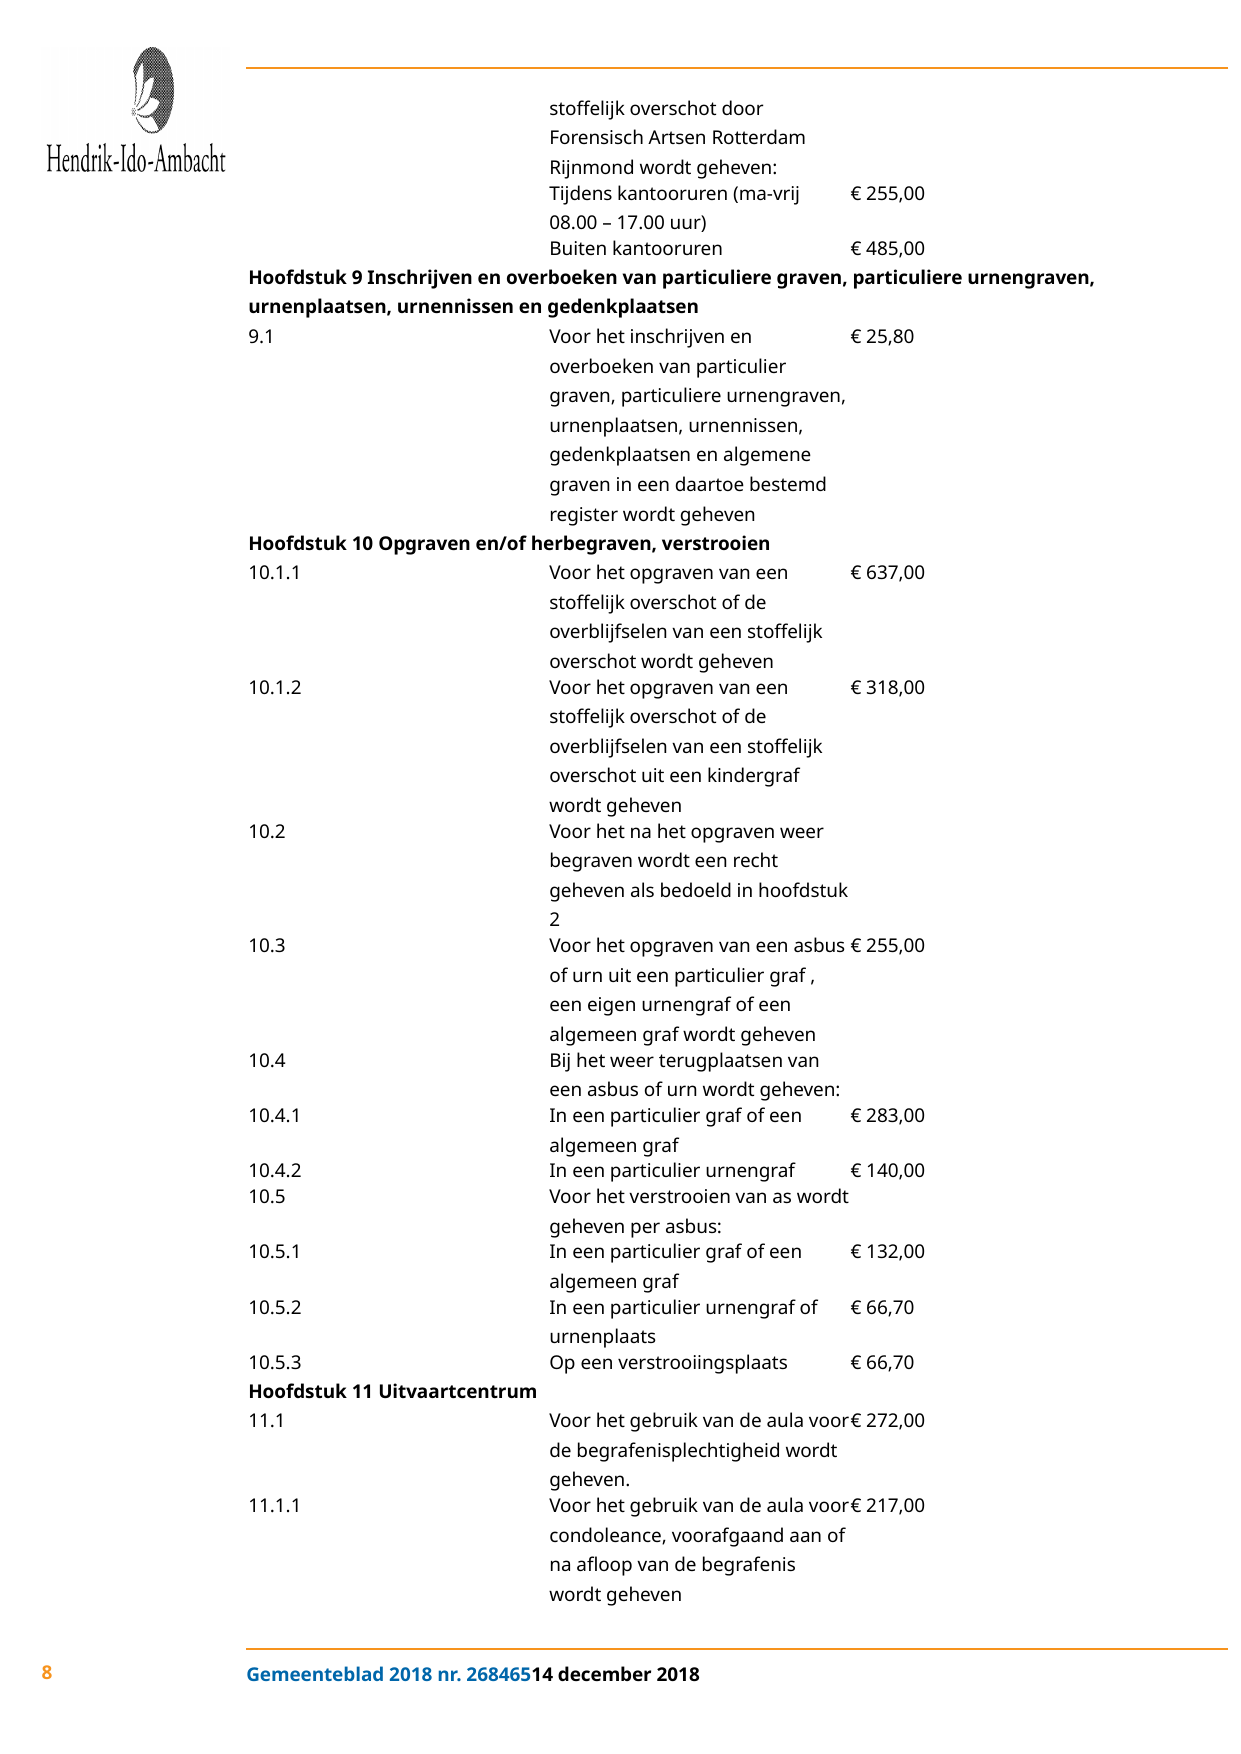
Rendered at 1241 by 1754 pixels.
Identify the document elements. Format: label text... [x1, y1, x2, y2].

table_header 11.1 [248, 1407, 549, 1492]
table_header [850, 95, 1152, 180]
table_cell Voor het na het opgraven weer begraven wordt een recht geheven als bedoeld in hoofdstuk 2 [549, 818, 850, 932]
table_cell 10.4 [248, 1047, 549, 1102]
table_cell Tijdens kantooruren (ma-vrij 08.00 – 17.00 uur) [549, 180, 850, 235]
table_cell 10.5.1 [248, 1239, 549, 1294]
table_header Voor het gebruik van de aula voor de begrafenisplechtigheid wordt geheven. [549, 1407, 850, 1492]
table_cell € 255,00 [850, 180, 1152, 235]
table_cell 10.5.3 [248, 1349, 549, 1375]
table_cell [248, 180, 549, 235]
table_cell [850, 1183, 1152, 1238]
table_cell In een particulier graf of een algemeen graf [549, 1102, 850, 1157]
table_cell In een particulier urnengraf of urnenplaats [549, 1294, 850, 1349]
table_header Voor het opgraven van een stoffelijk overschot of de overblijfselen van een stoffelijk overschot wordt geheven [549, 559, 850, 674]
table_header € 272,00 [850, 1407, 1152, 1492]
table_header € 25,80 [850, 323, 1152, 526]
table_cell [850, 1047, 1152, 1102]
table_cell [248, 235, 549, 261]
table_cell € 283,00 [850, 1102, 1152, 1157]
table_cell € 140,00 [850, 1158, 1152, 1183]
table_cell € 132,00 [850, 1239, 1152, 1294]
table_header stoffelijk overschot door Forensisch Artsen Rotterdam Rijnmond wordt geheven: [549, 95, 850, 180]
table_cell [850, 818, 1152, 932]
table_header Hoofdstuk 11 Uitvaartcentrum [248, 1378, 1152, 1404]
table_cell Buiten kantooruren [549, 235, 850, 261]
table_cell Voor het verstrooien van as wordt geheven per asbus: [549, 1183, 850, 1238]
table_cell 10.2 [248, 818, 549, 932]
table_cell Voor het opgraven van een stoffelijk overschot of de overblijfselen van een stoffelijk overschot uit een kindergraf wordt geheven [549, 674, 850, 818]
picture [41, 47, 231, 172]
text Hoofdstuk 10 Opgraven en/of herbegraven, verstrooien [248, 530, 1152, 555]
table_cell 10.5.2 [248, 1294, 549, 1349]
table_header Voor het inschrijven en overboeken van particulier graven, particuliere urnengraven, urnenplaatsen, urnennissen, gedenkplaatsen en algemene graven in een daartoe bestemd register wordt geheven [549, 323, 850, 526]
text Hoofdstuk 9 Inschrijven en overboeken van particuliere graven, particuliere urnengraven, urnenplaatsen, urnennissen en gedenkplaatsen [248, 264, 1152, 319]
table_header 10.1.1 [248, 559, 549, 674]
table_cell 11.1.1 [248, 1492, 549, 1607]
table_cell 10.5 [248, 1183, 549, 1238]
table_cell Op een verstrooiingsplaats [549, 1349, 850, 1375]
table_cell In een particulier graf of een algemeen graf [549, 1239, 850, 1294]
table_cell Voor het opgraven van een asbus of urn uit een particulier graf , een eigen urnengraf of een algemeen graf wordt geheven [549, 933, 850, 1047]
table_cell Voor het gebruik van de aula voor condoleance, voorafgaand aan of na afloop van de begrafenis wordt geheven [549, 1492, 850, 1607]
table_cell € 217,00 [850, 1492, 1152, 1607]
table_header 9.1 [248, 323, 549, 526]
table_cell Bij het weer terugplaatsen van een asbus of urn wordt geheven: [549, 1047, 850, 1102]
table_cell € 255,00 [850, 933, 1152, 1047]
table_cell 10.1.2 [248, 674, 549, 818]
table_header € 637,00 [850, 559, 1152, 674]
table_cell 10.3 [248, 933, 549, 1047]
table_cell In een particulier urnengraf [549, 1158, 850, 1183]
table_cell 10.4.2 [248, 1158, 549, 1183]
table_cell 10.4.1 [248, 1102, 549, 1157]
table_header [248, 95, 549, 180]
table_cell € 66,70 [850, 1349, 1152, 1375]
table_cell € 318,00 [850, 674, 1152, 818]
table_cell € 485,00 [850, 235, 1152, 261]
table_cell € 66,70 [850, 1294, 1152, 1349]
